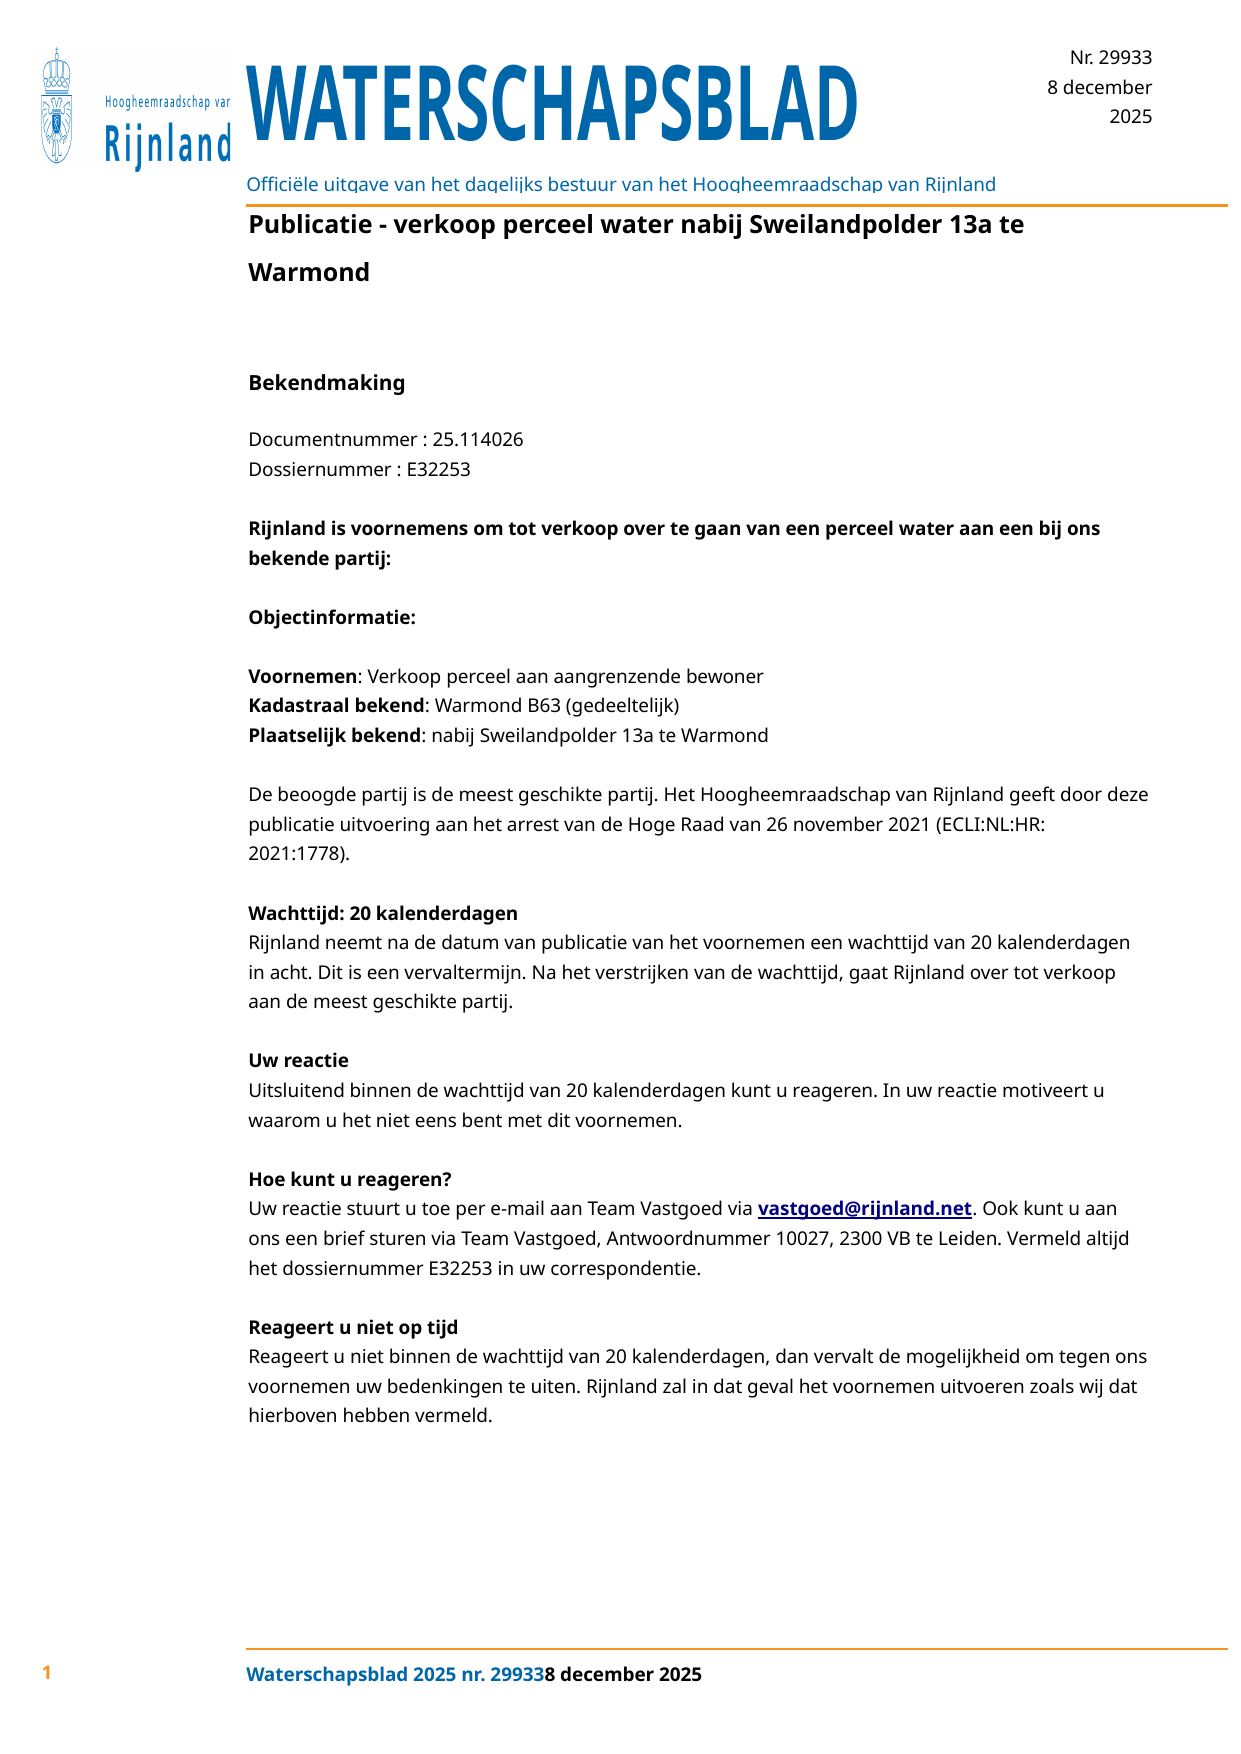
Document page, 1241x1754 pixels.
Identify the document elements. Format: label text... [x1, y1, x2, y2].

picture [41, 47, 231, 172]
text Publicatie - verkoop perceel water nabij Sweilandpolder 13a te Warmond [248, 207, 1152, 288]
text Bekendmaking [248, 368, 1152, 397]
text Reageert u niet binnen de wachttijd van 20 kalenderdagen, dan vervalt de mogelijkheid om tegen ons voornemen uw bedenkingen te uiten. Rijnland zal in dat geval het voornemen uitvoeren zoals wij dat hierboven hebben vermeld. [248, 1343, 1152, 1428]
text Voornemen: Verkoop perceel aan aangrenzende bewoner [248, 663, 1152, 689]
text Rijnland neemt na de datum van publicatie van het voornemen een wachttijd van 20 kalenderdagen in acht. Dit is een vervaltermijn. Na het verstrijken van de wachttijd, gaat Rijnland over tot verkoop aan de meest geschikte partij. [248, 929, 1152, 1014]
text Wachttijd: 20 kalenderdagen [248, 900, 1152, 925]
text Kadastraal bekend: Warmond B63 (gedeeltelijk) [248, 693, 1152, 718]
text Rijnland is voornemens om tot verkoop over te gaan van een perceel water aan een bij ons bekende partij: [248, 515, 1152, 570]
text Reageert u niet op tijd [248, 1314, 1152, 1339]
text Documentnummer : 25.114026 [248, 426, 1152, 452]
text Plaatselijk bekend: nabij Sweilandpolder 13a te Warmond [248, 722, 1152, 748]
text Uw reactie stuurt u toe per e-mail aan Team Vastgoed via vastgoed@rijnland.net. Ook kunt u aan ons een brief sturen via Team Vastgoed, Antwoordnummer 10027, 2300 VB te Leiden. Vermeld altijd het dossiernummer E32253 in uw correspondentie. [248, 1196, 1152, 1280]
text Uw reactie [248, 1048, 1152, 1073]
text Dossiernummer : E32253 [248, 456, 1152, 482]
text Objectinformatie: [248, 604, 1152, 629]
text Hoe kunt u reageren? [248, 1166, 1152, 1192]
text Uitsluitend binnen de wachttijd van 20 kalenderdagen kunt u reageren. In uw reactie motiveert u waarom u het niet eens bent met dit voornemen. [248, 1077, 1152, 1132]
text De beoogde partij is de meest geschikte partij. Het Hoogheemraadschap van Rijnland geeft door deze publicatie uitvoering aan het arrest van de Hoge Raad van 26 november 2021 (ECLI:NL:HR: 2021:1778). [248, 781, 1152, 866]
